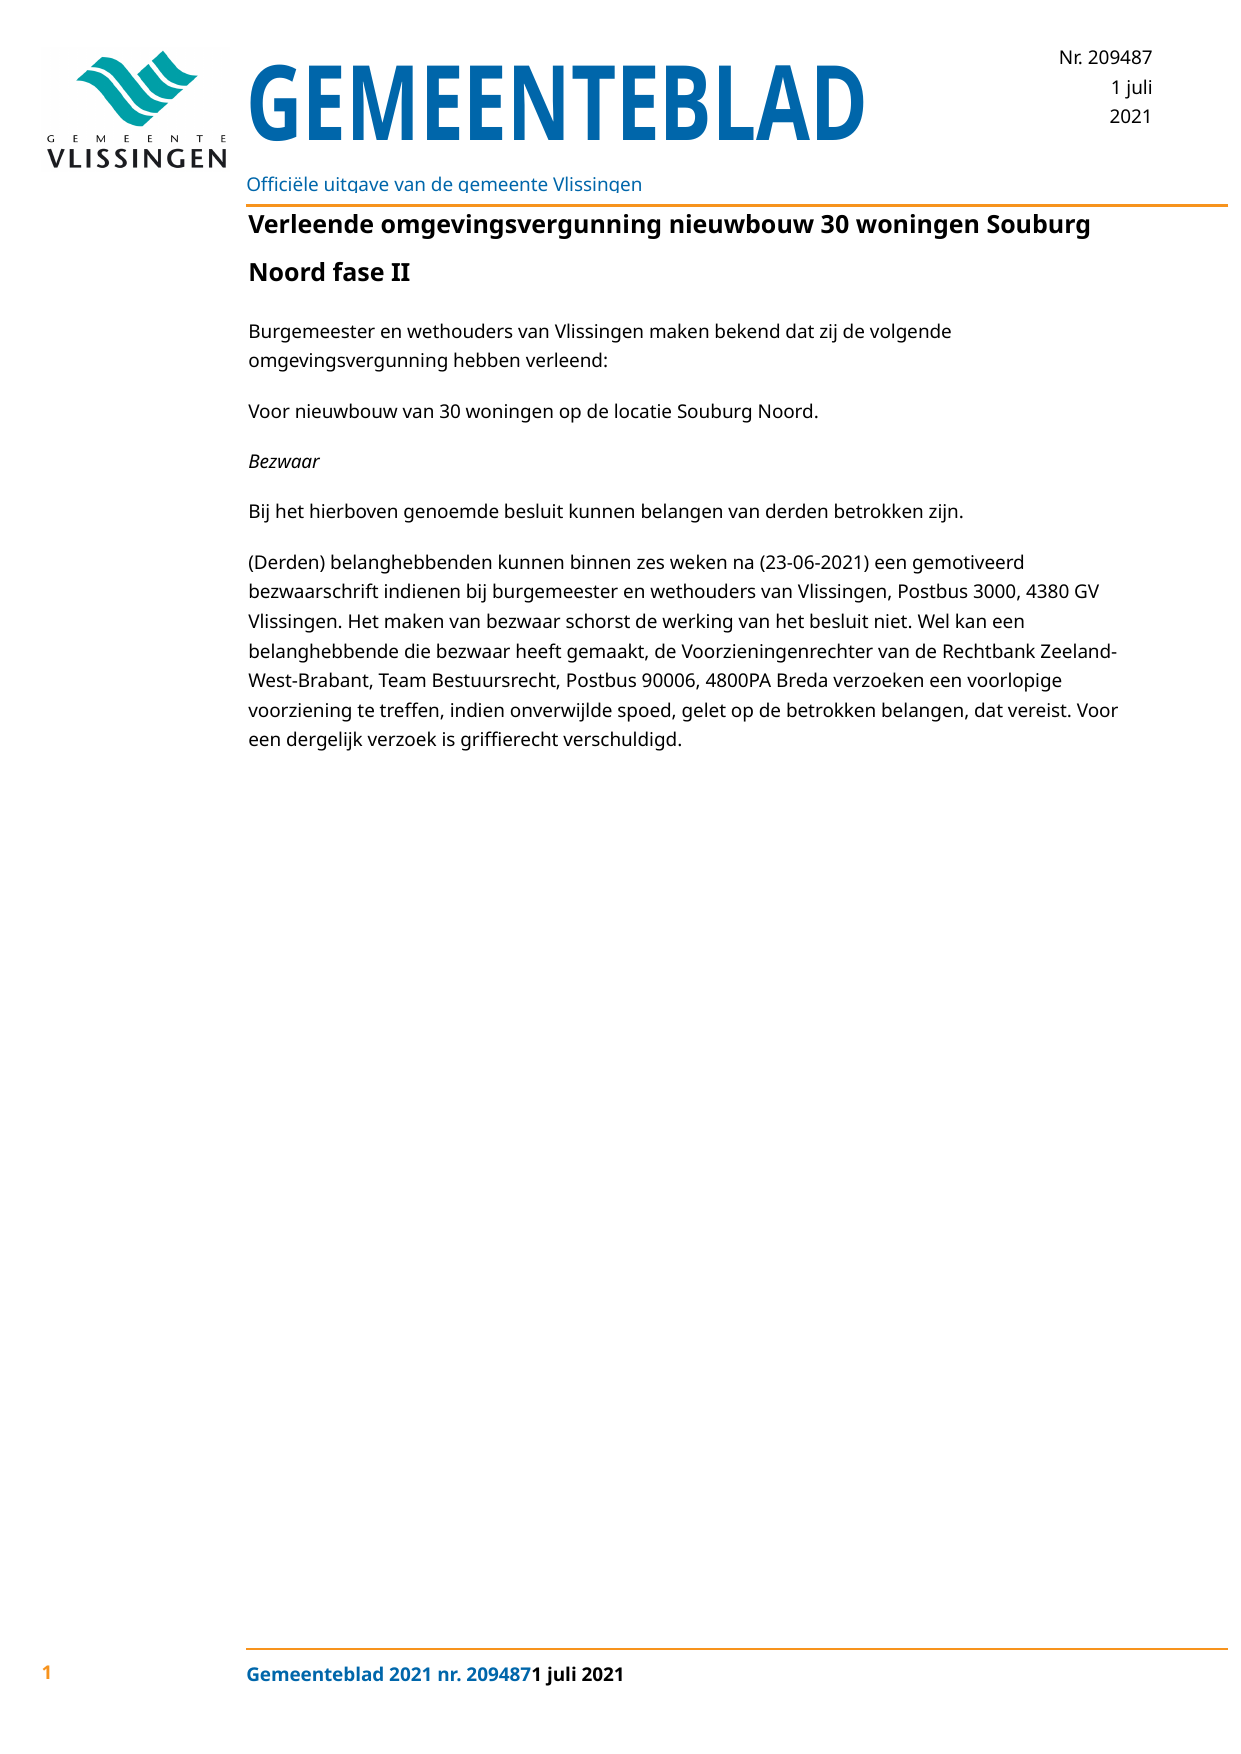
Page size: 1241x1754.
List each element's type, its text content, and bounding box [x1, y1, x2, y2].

text Verleende omgevingsvergunning nieuwbouw 30 woningen Souburg Noord fase II [248, 207, 1152, 288]
text Bezwaar [248, 448, 1152, 474]
text Burgemeester en wethouders van Vlissingen maken bekend dat zij de volgende omgevingsvergunning hebben verleend: [248, 318, 1152, 373]
picture [41, 47, 231, 172]
text (Derden) belanghebbenden kunnen binnen zes weken na (23-06-2021) een gemotiveerd bezwaarschrift indienen bij burgemeester en wethouders van Vlissingen, Postbus 3000, 4380 GV Vlissingen. Het maken van bezwaar schorst de werking van het besluit niet. Wel kan een belanghebbende die bezwaar heeft gemaakt, de Voorzieningenrechter van de Rechtbank Zeeland-West-Brabant, Team Bestuursrecht, Postbus 90006, 4800PA Breda verzoeken een voorlopige voorziening te treffen, indien onverwijlde spoed, gelet op de betrokken belangen, dat vereist. Voor een dergelijk verzoek is griffierecht verschuldigd. [248, 549, 1152, 752]
text Bij het hierboven genoemde besluit kunnen belangen van derden betrokken zijn. [248, 499, 1152, 524]
text Voor nieuwbouw van 30 woningen op de locatie Souburg Noord. [248, 398, 1152, 424]
